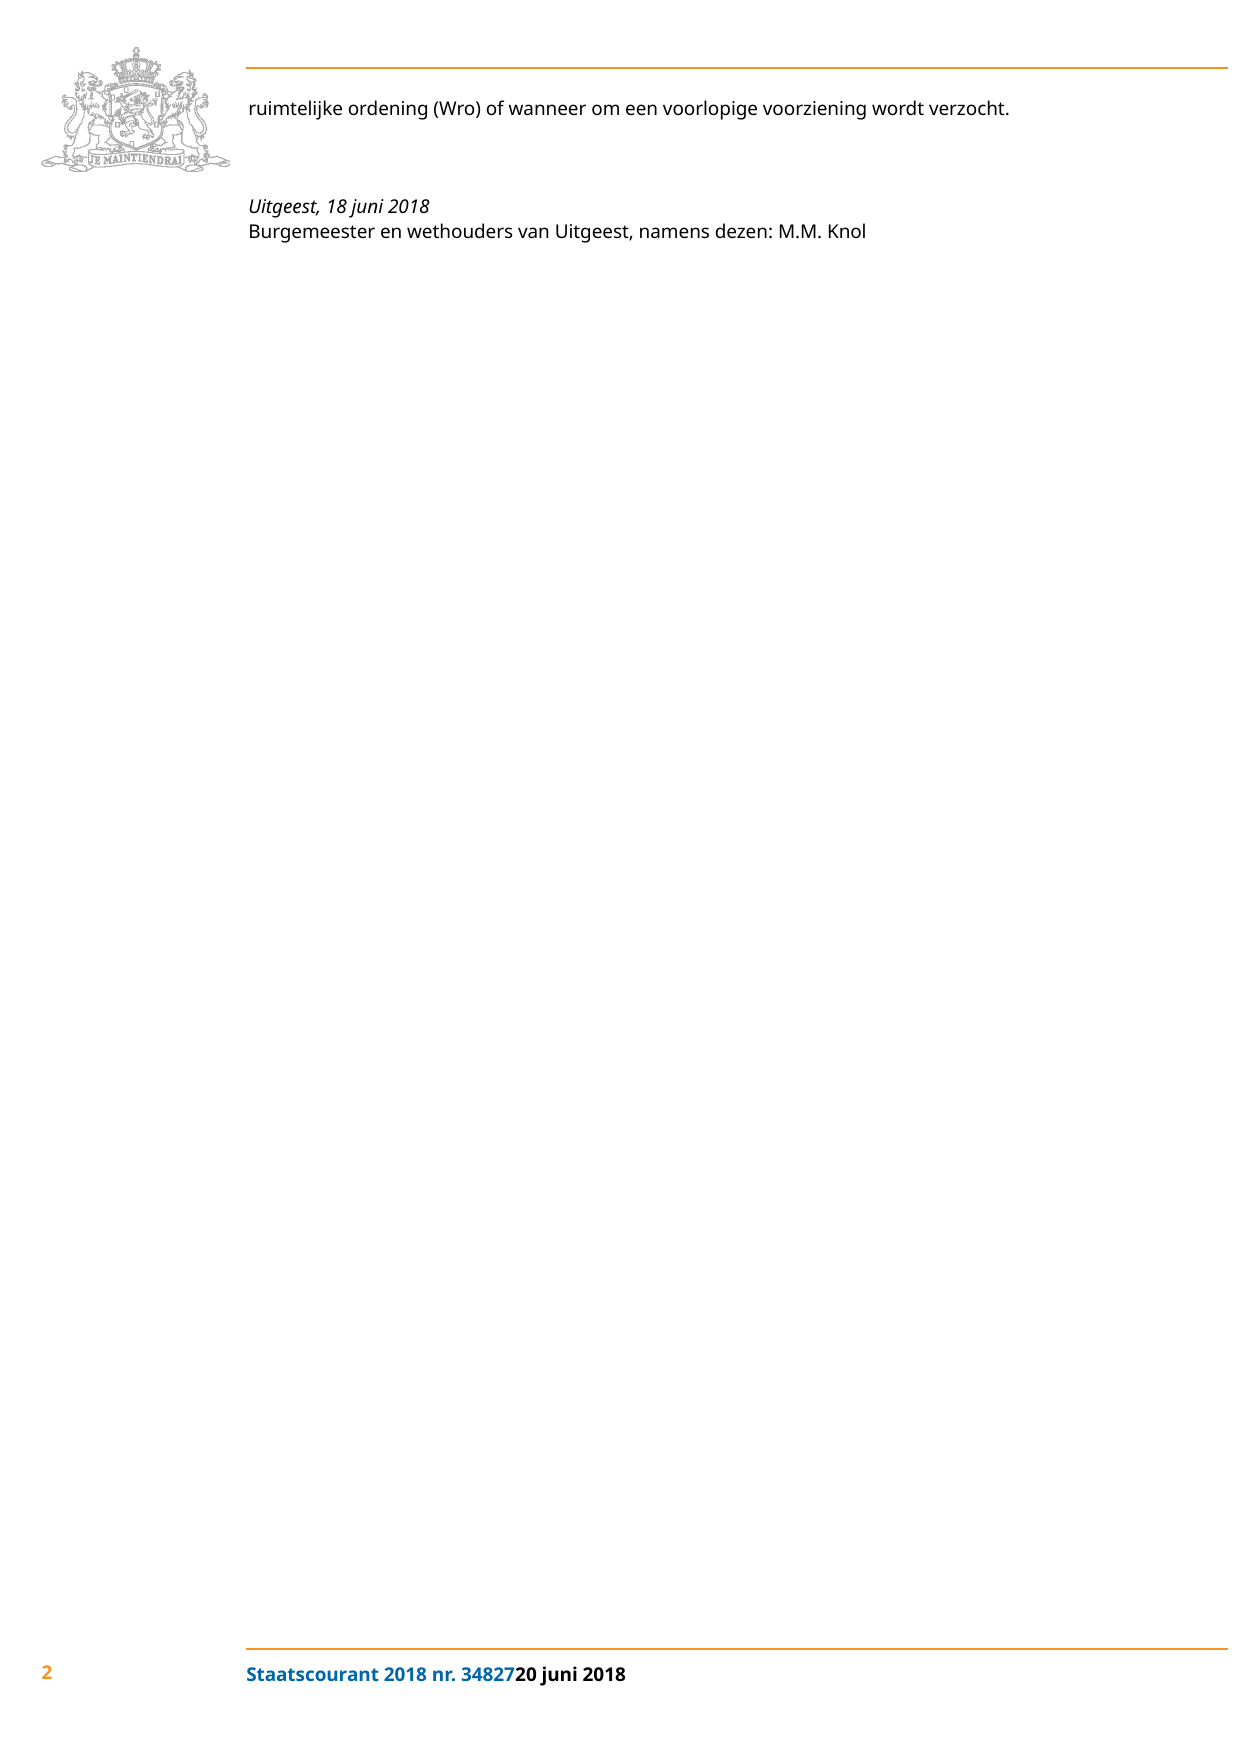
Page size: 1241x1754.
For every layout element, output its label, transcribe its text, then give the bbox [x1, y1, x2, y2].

text Burgemeester en wethouders van Uitgeest, namens dezen: M.M. Knol [248, 219, 1152, 244]
picture [41, 47, 231, 172]
text ruimtelijke ordening (Wro) of wanneer om een voorlopige voorziening wordt verzocht. [248, 95, 1152, 121]
text Uitgeest, 18 juni 2018 [248, 193, 1152, 219]
